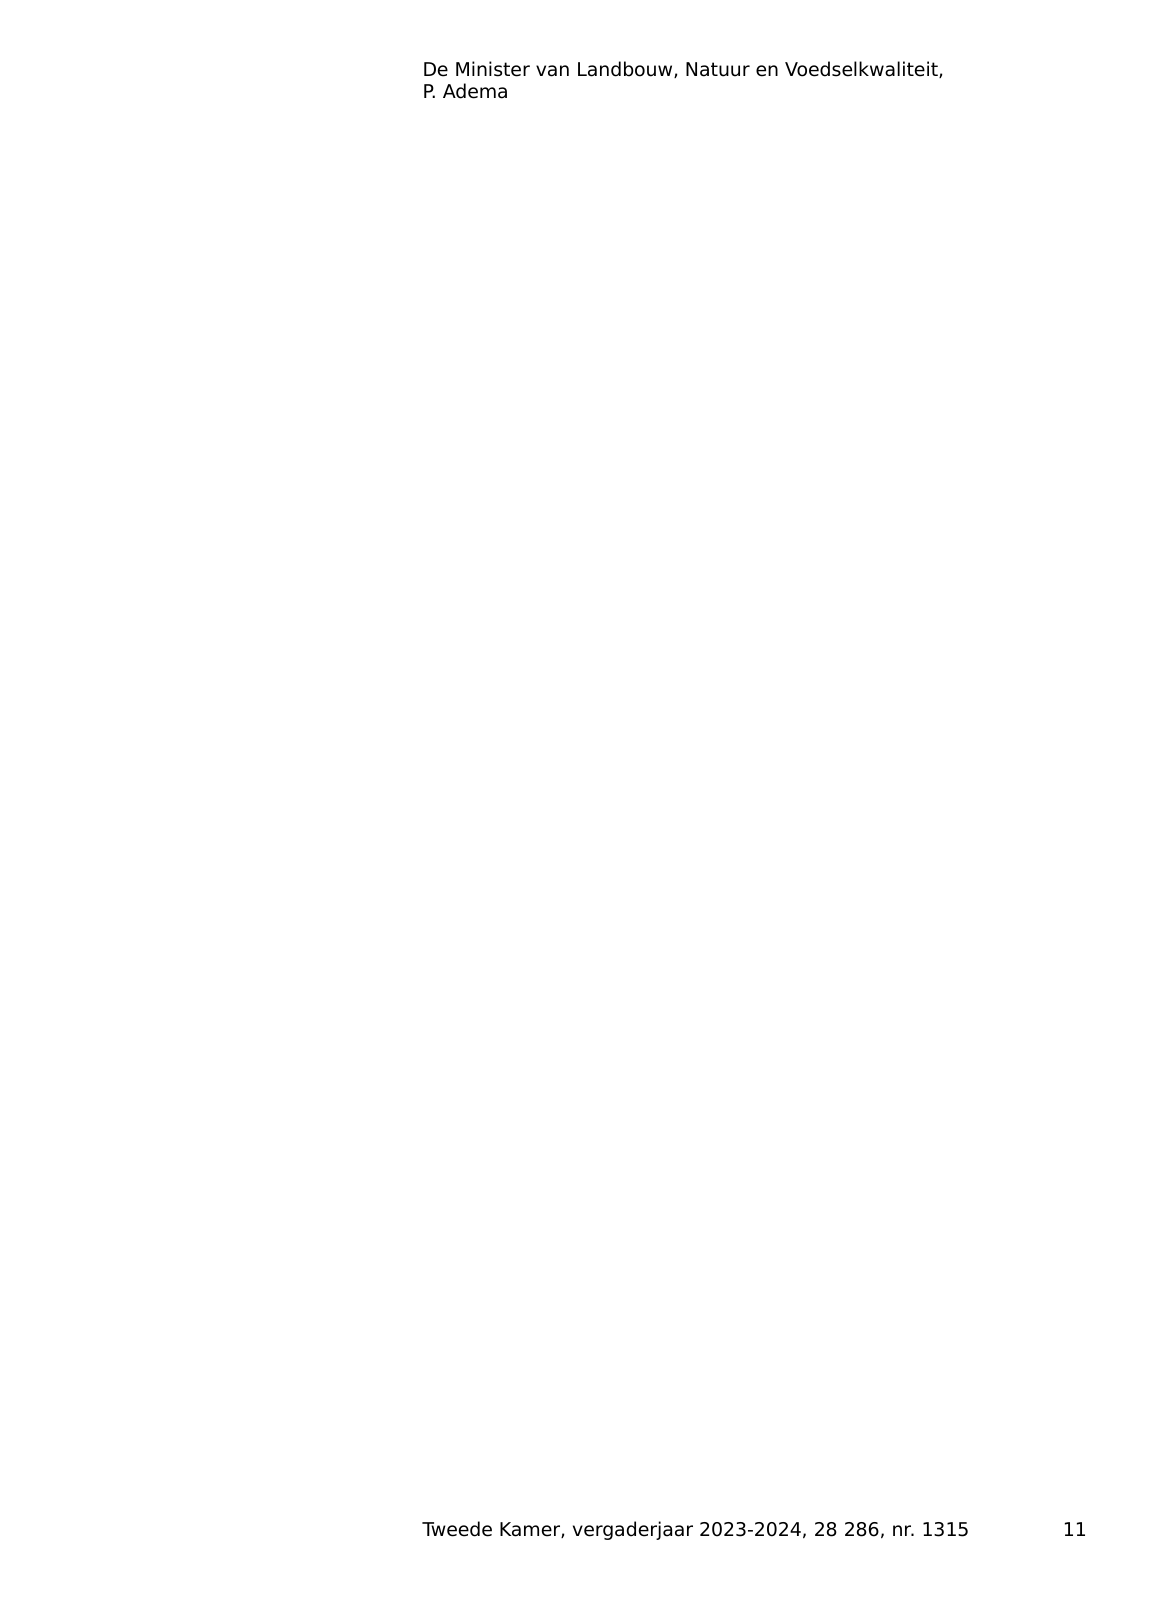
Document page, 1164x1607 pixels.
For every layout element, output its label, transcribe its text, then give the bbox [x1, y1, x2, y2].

text De Minister van Landbouw, Natuur en Voedselkwaliteit, P. Adema [422, 59, 1087, 103]
